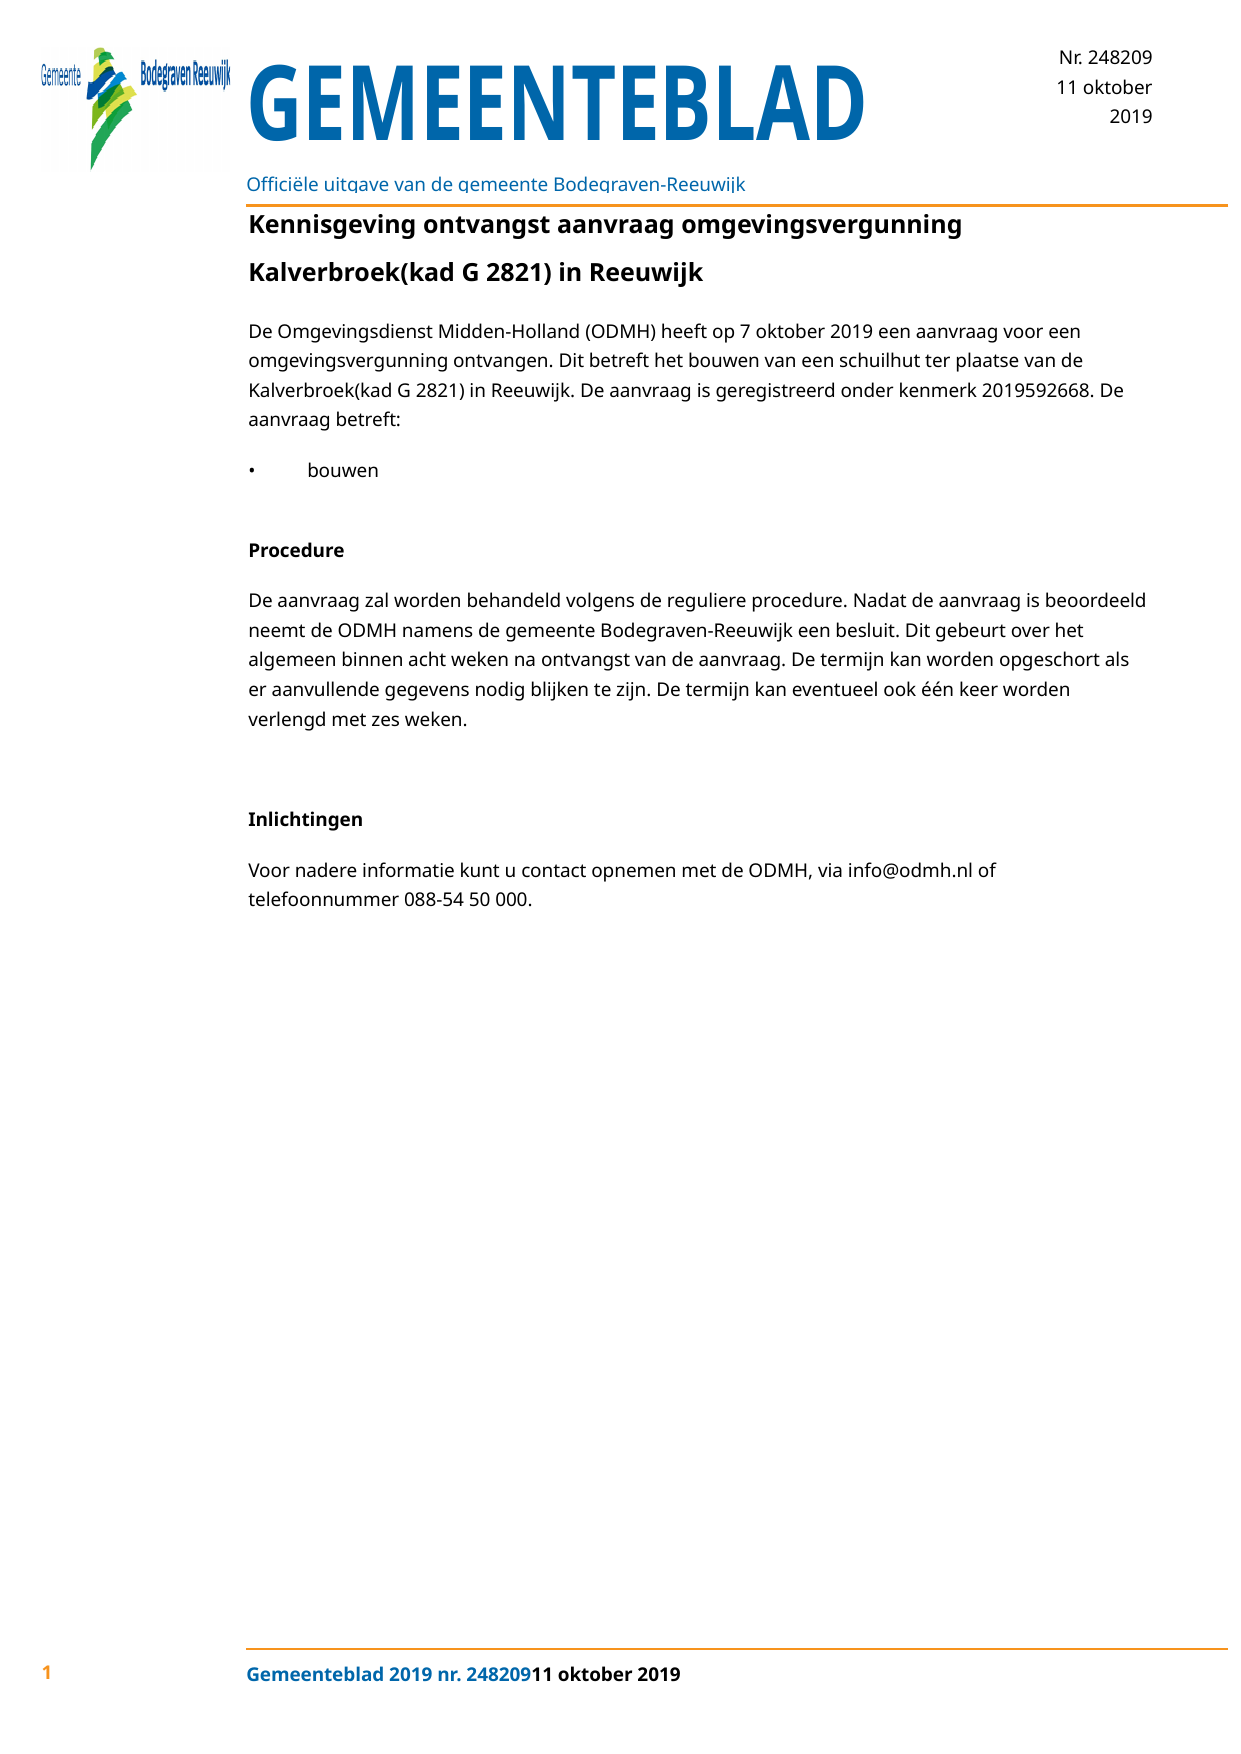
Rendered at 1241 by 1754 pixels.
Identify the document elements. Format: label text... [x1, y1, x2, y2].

text Inlichtingen [248, 807, 1152, 832]
text De Omgevingsdienst Midden-Holland (ODMH) heeft op 7 oktober 2019 een aanvraag voor een omgevingsvergunning ontvangen. Dit betreft het bouwen van een schuilhut ter plaatse van de Kalverbroek(kad G 2821) in Reeuwijk. De aanvraag is geregistreerd onder kenmerk 2019592668. De aanvraag betreft: [248, 318, 1152, 432]
text Procedure [248, 537, 1152, 563]
text Kennisgeving ontvangst aanvraag omgevingsvergunning Kalverbroek(kad G 2821) in Reeuwijk [248, 207, 1152, 288]
text De aanvraag zal worden behandeld volgens de reguliere procedure. Nadat de aanvraag is beoordeeld neemt de ODMH namens de gemeente Bodegraven-Reeuwijk een besluit. Dit gebeurt over het algemeen binnen acht weken na ontvangst van de aanvraag. De termijn kan worden opgeschort als er aanvullende gegevens nodig blijken te zijn. De termijn kan eventueel ook één keer worden verlengd met zes weken. [248, 587, 1152, 732]
list bouwen [248, 457, 1152, 483]
picture [41, 47, 231, 172]
text Voor nadere informatie kunt u contact opnemen met de ODMH, via info@odmh.nl of telefoonnummer 088-54 50 000. [248, 857, 1152, 912]
